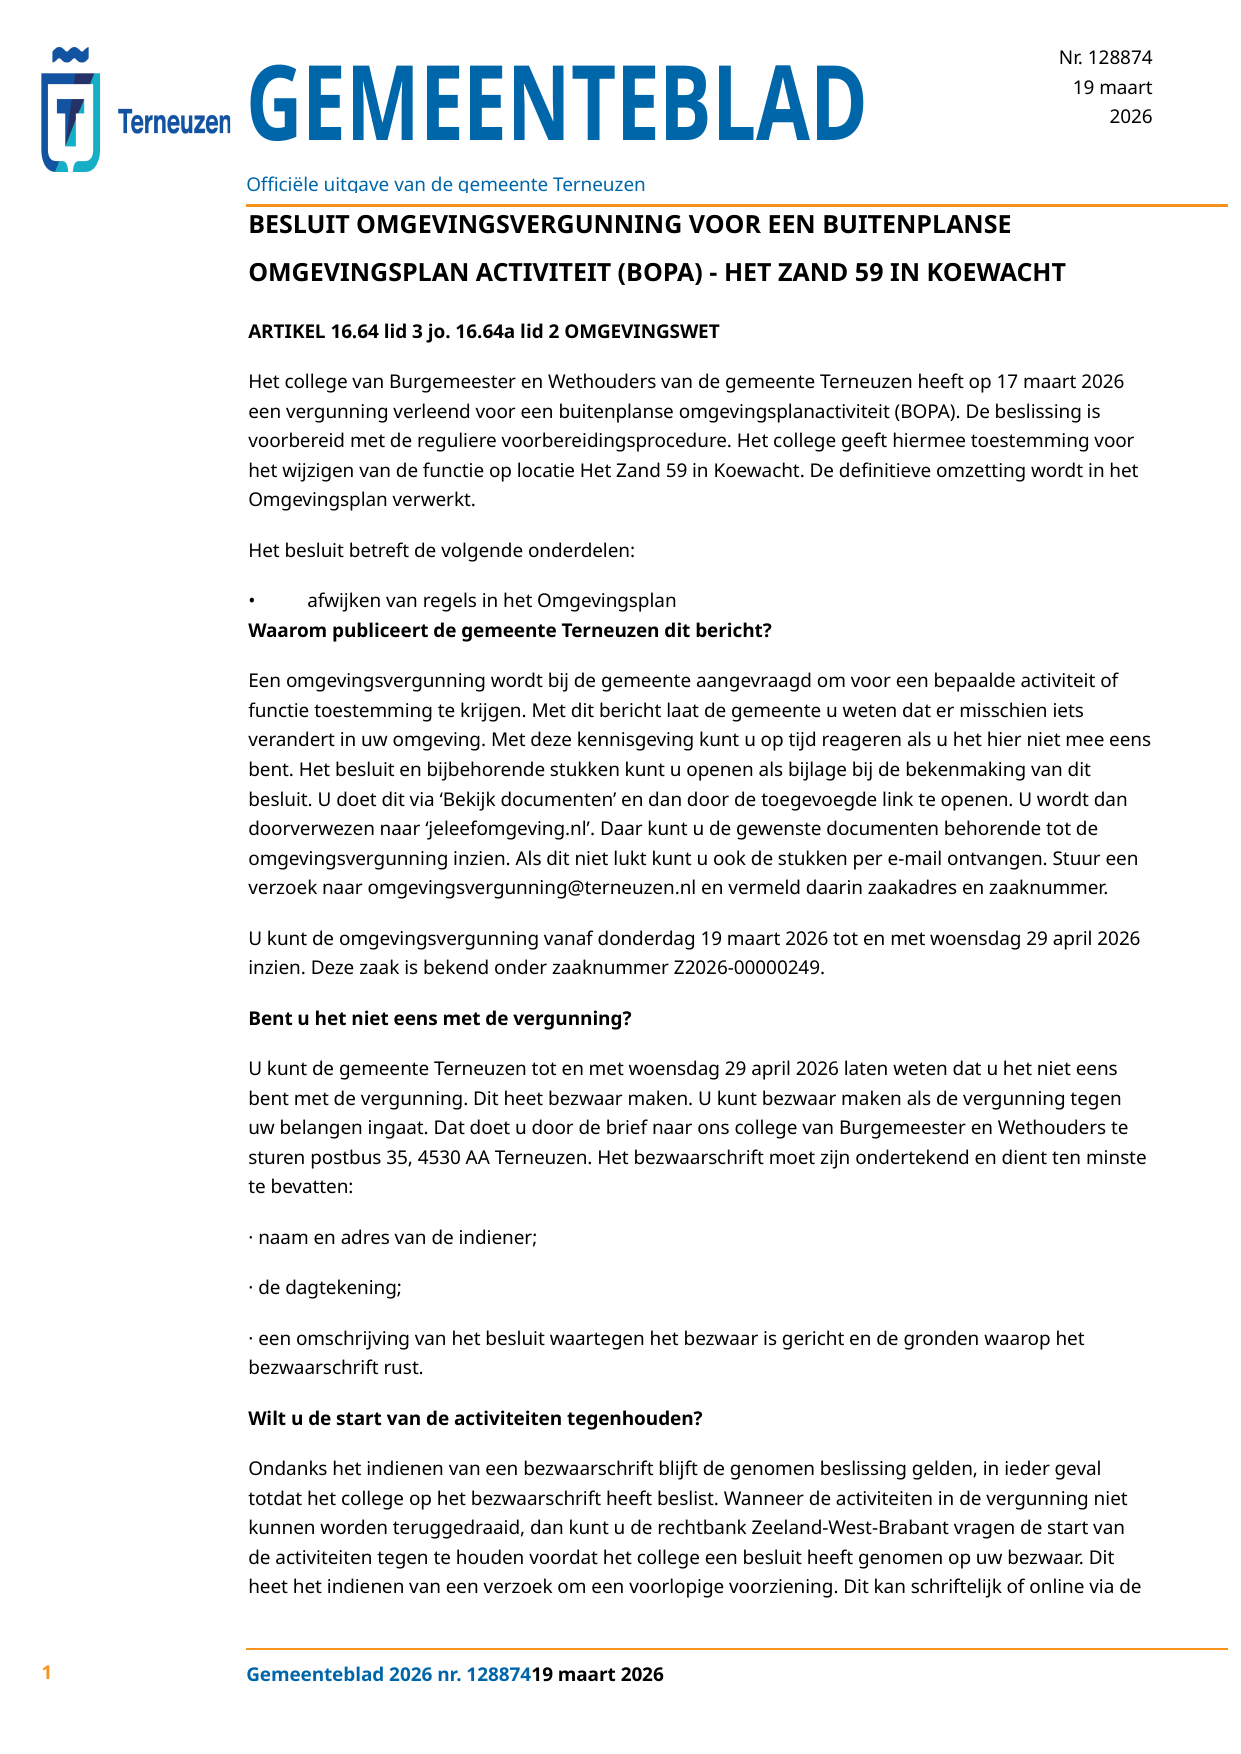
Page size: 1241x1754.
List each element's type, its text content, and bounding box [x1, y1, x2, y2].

text Het college van Burgemeester en Wethouders van de gemeente Terneuzen heeft op 17 maart 2026 een vergunning verleend voor een buitenplanse omgevingsplanactiviteit (BOPA). De beslissing is voorbereid met de reguliere voorbereidingsprocedure. Het college geeft hiermee toestemming voor het wijzigen van de functie op locatie Het Zand 59 in Koewacht. De definitieve omzetting wordt in het Omgevingsplan verwerkt. [248, 368, 1152, 512]
text BESLUIT OMGEVINGSVERGUNNING VOOR EEN BUITENPLANSE OMGEVINGSPLAN ACTIVITEIT (BOPA) - HET ZAND 59 IN KOEWACHT [248, 207, 1152, 288]
text · een omschrijving van het besluit waartegen het bezwaar is gericht en de gronden waarop het bezwaarschrift rust. [248, 1325, 1152, 1380]
text U kunt de gemeente Terneuzen tot en met woensdag 29 april 2026 laten weten dat u het niet eens bent met de vergunning. Dit heet bezwaar maken. U kunt bezwaar maken als de vergunning tegen uw belangen ingaat. Dat doet u door de brief naar ons college van Burgemeester en Wethouders te sturen postbus 35, 4530 AA Terneuzen. Het bezwaarschrift moet zijn ondertekend en dient ten minste te bevatten: [248, 1055, 1152, 1199]
text Bent u het niet eens met de vergunning? [248, 1005, 1152, 1031]
text U kunt de omgevingsvergunning vanaf donderdag 19 maart 2026 tot en met woensdag 29 april 2026 inzien. Deze zaak is bekend onder zaaknummer Z2026-00000249. [248, 925, 1152, 980]
text Een omgevingsvergunning wordt bij de gemeente aangevraagd om voor een bepaalde activiteit of functie toestemming te krijgen. Met dit bericht laat de gemeente u weten dat er misschien iets verandert in uw omgeving. Met deze kennisgeving kunt u op tijd reageren als u het hier niet mee eens bent. Het besluit en bijbehorende stukken kunt u openen als bijlage bij de bekenmaking van dit besluit. U doet dit via ‘Bekijk documenten’ en dan door de toegevoegde link te openen. U wordt dan doorverwezen naar ‘jeleefomgeving.nl’. Daar kunt u de gewenste documenten behorende tot de omgevingsvergunning inzien. Als dit niet lukt kunt u ook de stukken per e-mail ontvangen. Stuur een verzoek naar omgevingsvergunning@terneuzen.nl en vermeld daarin zaakadres en zaaknummer. [248, 667, 1152, 900]
text Wilt u de start van de activiteiten tegenhouden? [248, 1405, 1152, 1431]
text Waarom publiceert de gemeente Terneuzen dit bericht? [248, 617, 1152, 643]
list afwijken van regels in het Omgevingsplan [248, 587, 1152, 613]
text Ondanks het indienen van een bezwaarschrift blijft de genomen beslissing gelden, in ieder geval totdat het college op het bezwaarschrift heeft beslist. Wanneer de activiteiten in de vergunning niet kunnen worden teruggedraaid, dan kunt u de rechtbank Zeeland-West-Brabant vragen de start van de activiteiten tegen te houden voordat het college een besluit heeft genomen op uw bezwaar. Dit heet het indienen van een verzoek om een voorlopige voorziening. Dit kan schriftelijk of online via de [248, 1455, 1152, 1599]
text ARTIKEL 16.64 lid 3 jo. 16.64a lid 2 OMGEVINGSWET [248, 318, 1152, 344]
text Het besluit betreft de volgende onderdelen: [248, 537, 1152, 563]
picture [41, 47, 231, 172]
text · naam en adres van de indiener; [248, 1224, 1152, 1250]
text · de dagtekening; [248, 1274, 1152, 1300]
